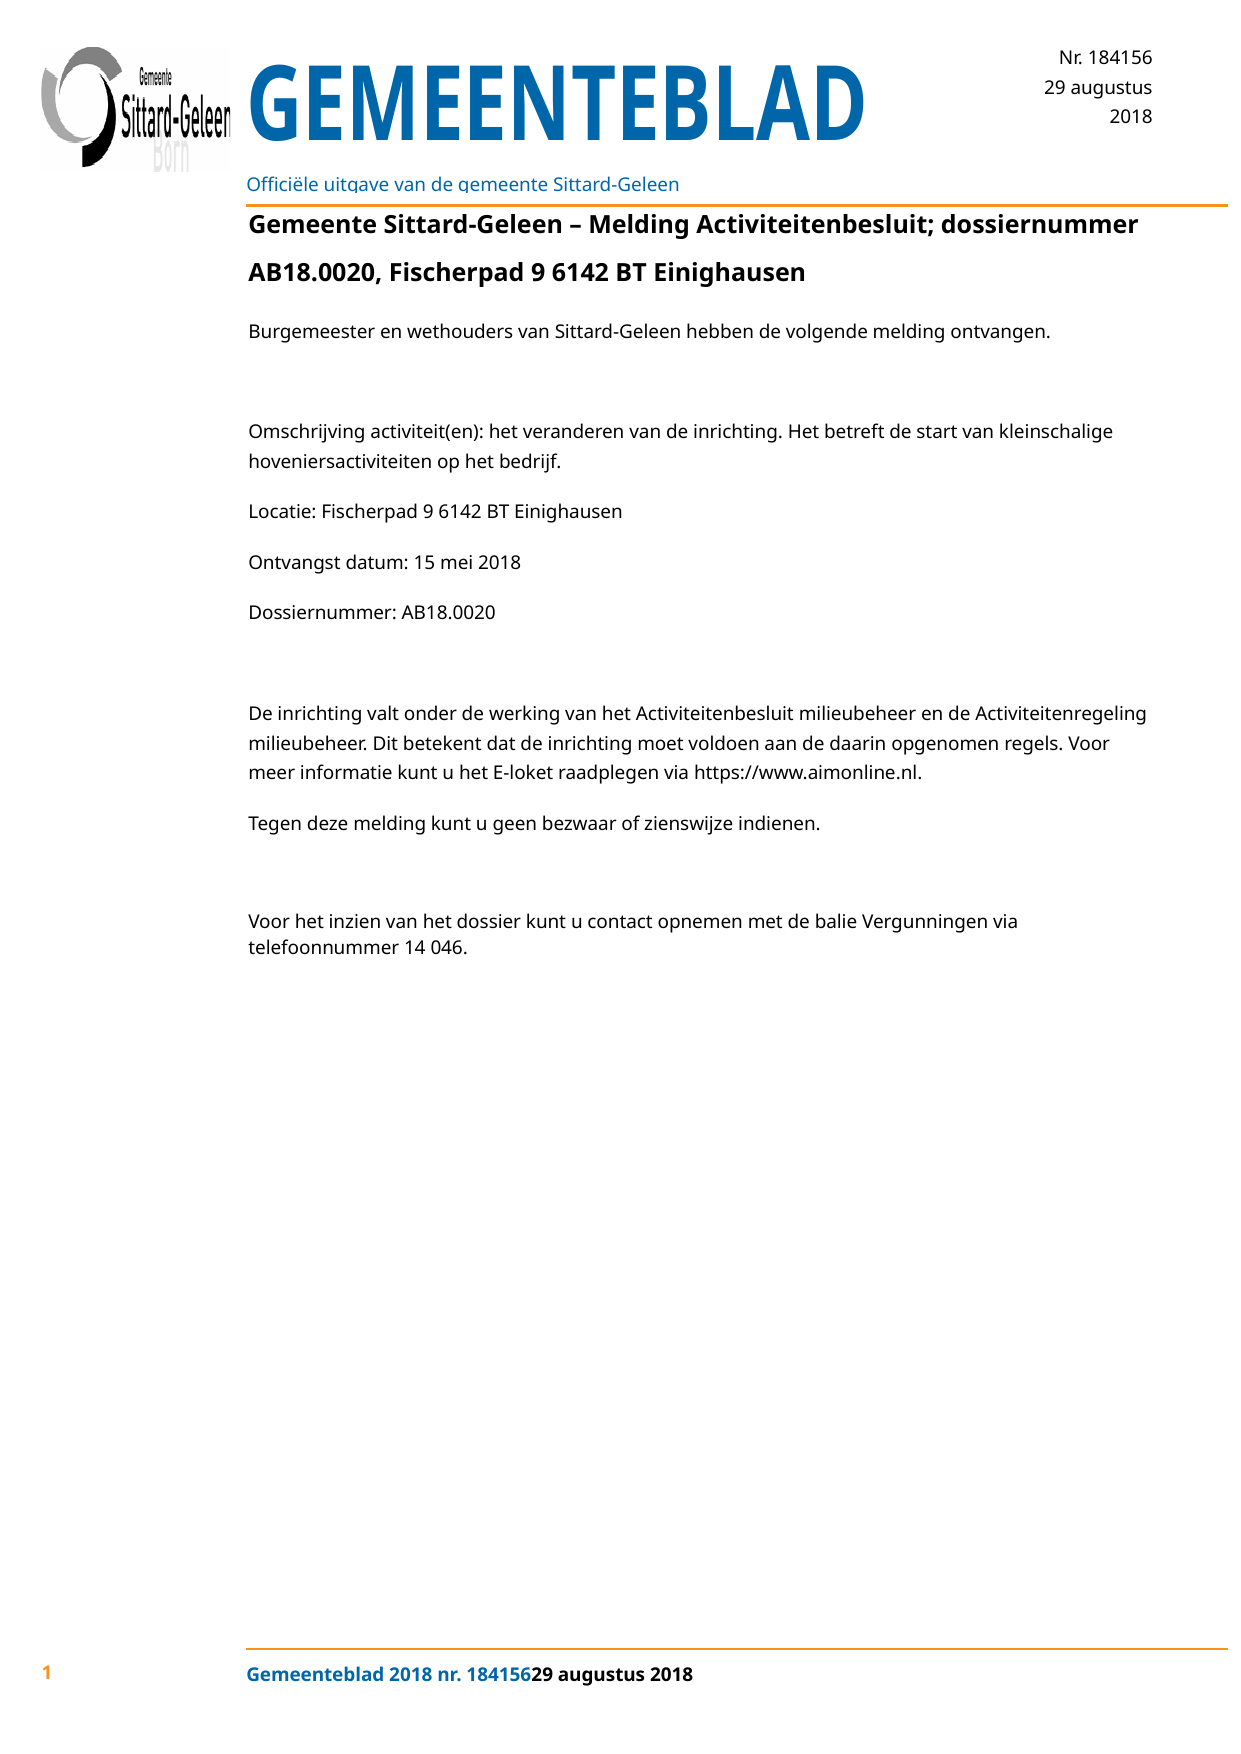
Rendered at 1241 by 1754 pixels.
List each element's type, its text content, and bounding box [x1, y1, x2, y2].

text Ontvangst datum: 15 mei 2018 [248, 549, 1152, 575]
text Burgemeester en wethouders van Sittard-Geleen hebben de volgende melding ontvangen. [248, 318, 1152, 344]
text Omschrijving activiteit(en): het veranderen van de inrichting. Het betreft de start van kleinschalige hoveniersactiviteiten op het bedrijf. [248, 419, 1152, 474]
text Dossiernummer: AB18.0020 [248, 599, 1152, 625]
picture [41, 47, 231, 172]
text Tegen deze melding kunt u geen bezwaar of zienswijze indienen. [248, 810, 1152, 836]
text Gemeente Sittard-Geleen – Melding Activiteitenbesluit; dossiernummer AB18.0020, Fischerpad 9 6142 BT Einighausen [248, 207, 1152, 288]
text Locatie: Fischerpad 9 6142 BT Einighausen [248, 499, 1152, 524]
text Voor het inzien van het dossier kunt u contact opnemen met de balie Vergunningen via telefoonnummer 14 046. [248, 908, 1152, 960]
text De inrichting valt onder de werking van het Activiteitenbesluit milieubeheer en de Activiteitenregeling milieubeheer. Dit betekent dat de inrichting moet voldoen aan de daarin opgenomen regels. Voor meer informatie kunt u het E-loket raadplegen via https://www.aimonline.nl. [248, 700, 1152, 785]
